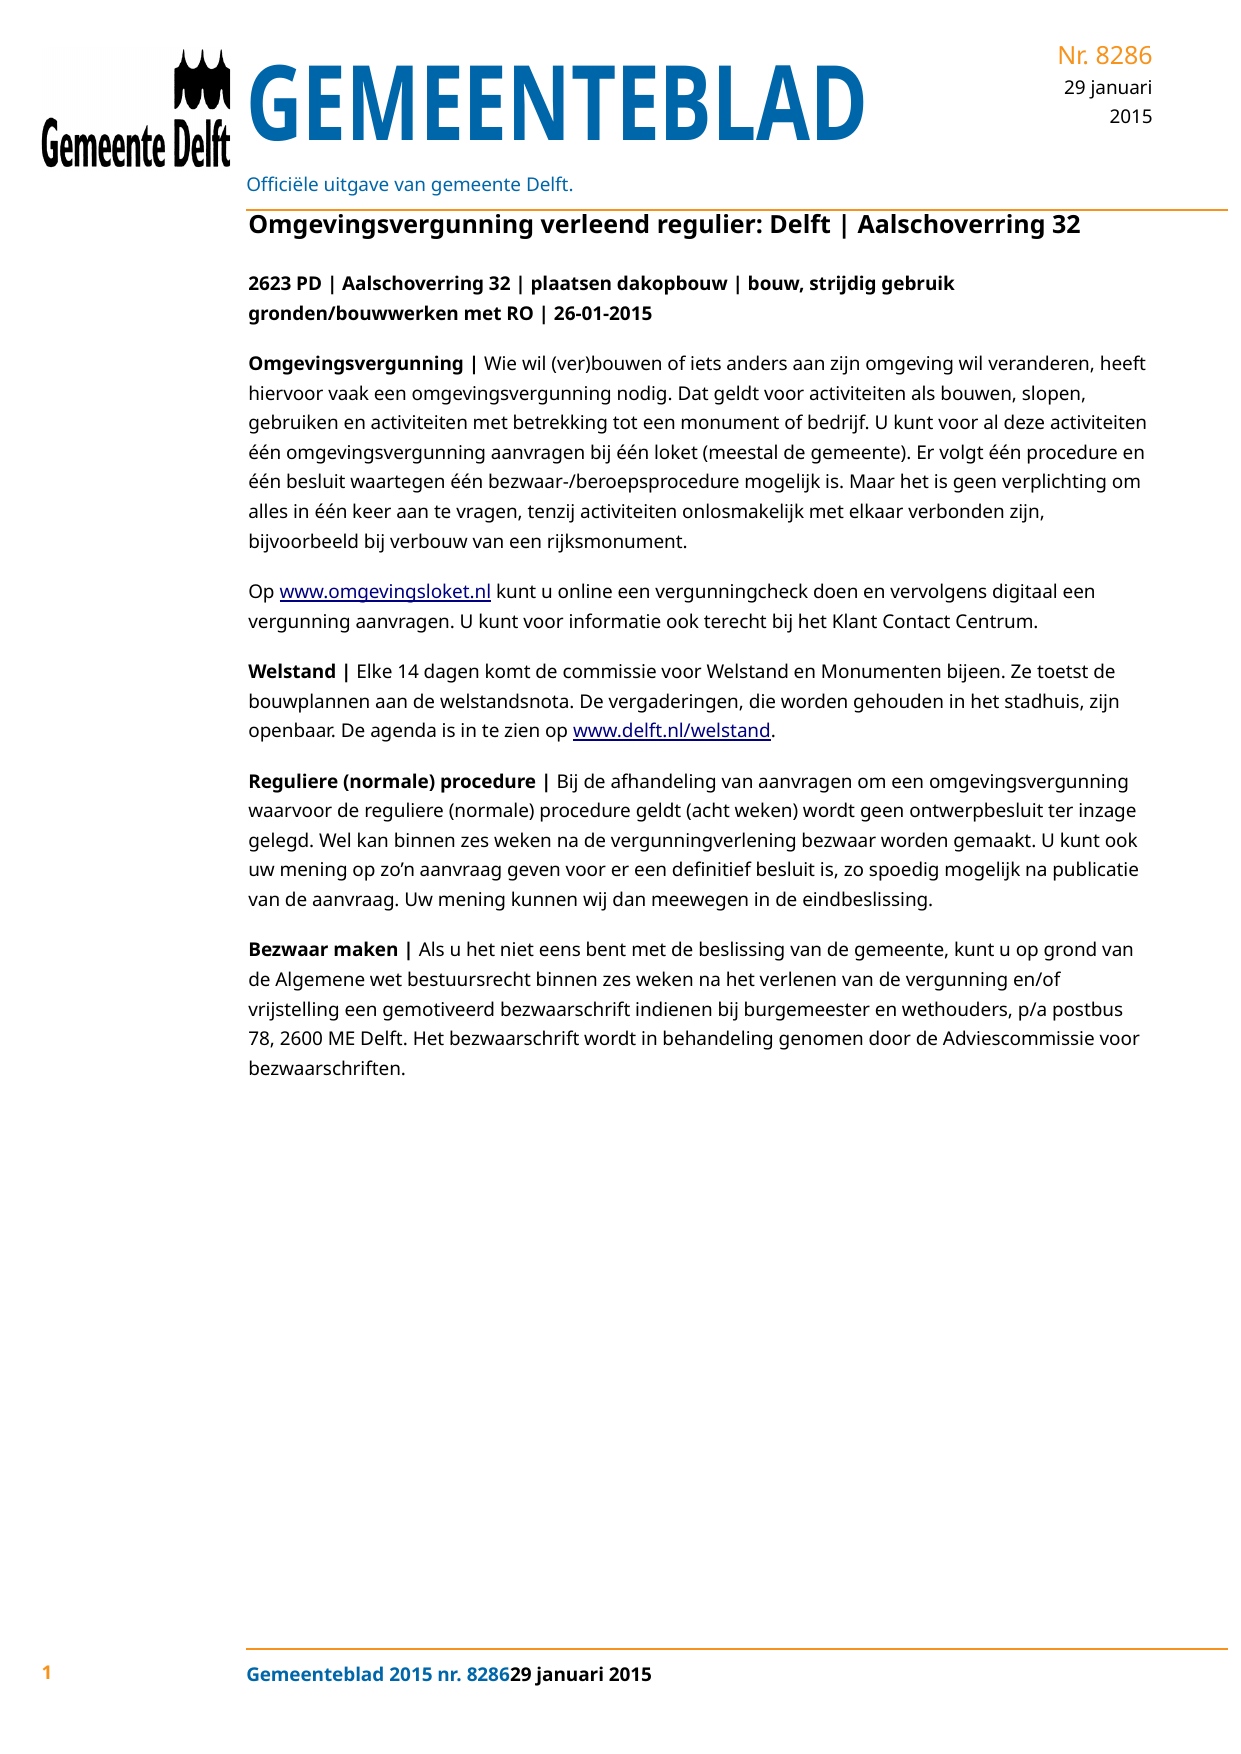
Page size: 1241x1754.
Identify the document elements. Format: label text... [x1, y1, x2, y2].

text Op www.omgevingsloket.nl kunt u online een vergunningcheck doen en vervolgens digitaal een vergunning aanvragen. U kunt voor informatie ook terecht bij het Klant Contact Centrum. [248, 578, 1152, 633]
text Reguliere (normale) procedure | Bij de afhandeling van aanvragen om een omgevingsvergunning waarvoor de reguliere (normale) procedure geldt (acht weken) wordt geen ontwerpbesluit ter inzage gelegd. Wel kan binnen zes weken na de vergunningverlening bezwaar worden gemaakt. U kunt ook uw mening op zo’n aanvraag geven voor er een definitief besluit is, zo spoedig mogelijk na publicatie van de aanvraag. Uw mening kunnen wij dan meewegen in de eindbeslissing. [248, 768, 1152, 912]
picture [41, 47, 231, 172]
text Bezwaar maken | Als u het niet eens bent met de beslissing van de gemeente, kunt u op grond van de Algemene wet bestuursrecht binnen zes weken na het verlenen van de vergunning en/of vrijstelling een gemotiveerd bezwaarschrift indienen bij burgemeester en wethouders, p/a postbus 78, 2600 ME Delft. Het bezwaarschrift wordt in behandeling genomen door de Adviescommissie voor bezwaarschriften. [248, 937, 1152, 1081]
text Omgevingsvergunning | Wie wil (ver)bouwen of iets anders aan zijn omgeving wil veranderen, heeft hiervoor vaak een omgevingsvergunning nodig. Dat geldt voor activiteiten als bouwen, slopen, gebruiken en activiteiten met betrekking tot een monument of bedrijf. U kunt voor al deze activiteiten één omgevingsvergunning aanvragen bij één loket (meestal de gemeente). Er volgt één procedure en één besluit waartegen één bezwaar-/beroepsprocedure mogelijk is. Maar het is geen verplichting om alles in één keer aan te vragen, tenzij activiteiten onlosmakelijk met elkaar verbonden zijn, bijvoorbeeld bij verbouw van een rijksmonument. [248, 350, 1152, 553]
text 2623 PD | Aalschoverring 32 | plaatsen dakopbouw | bouw, strijdig gebruik gronden/bouwwerken met RO | 26-01-2015 [248, 270, 1152, 326]
text Omgevingsvergunning verleend regulier: Delft | Aalschoverring 32 [248, 211, 1152, 241]
text Welstand | Elke 14 dagen komt de commissie voor Welstand en Monumenten bijeen. Ze toetst de bouwplannen aan de welstandsnota. De vergaderingen, die worden gehouden in het stadhuis, zijn openbaar. De agenda is in te zien op www.delft.nl/welstand. [248, 658, 1152, 743]
